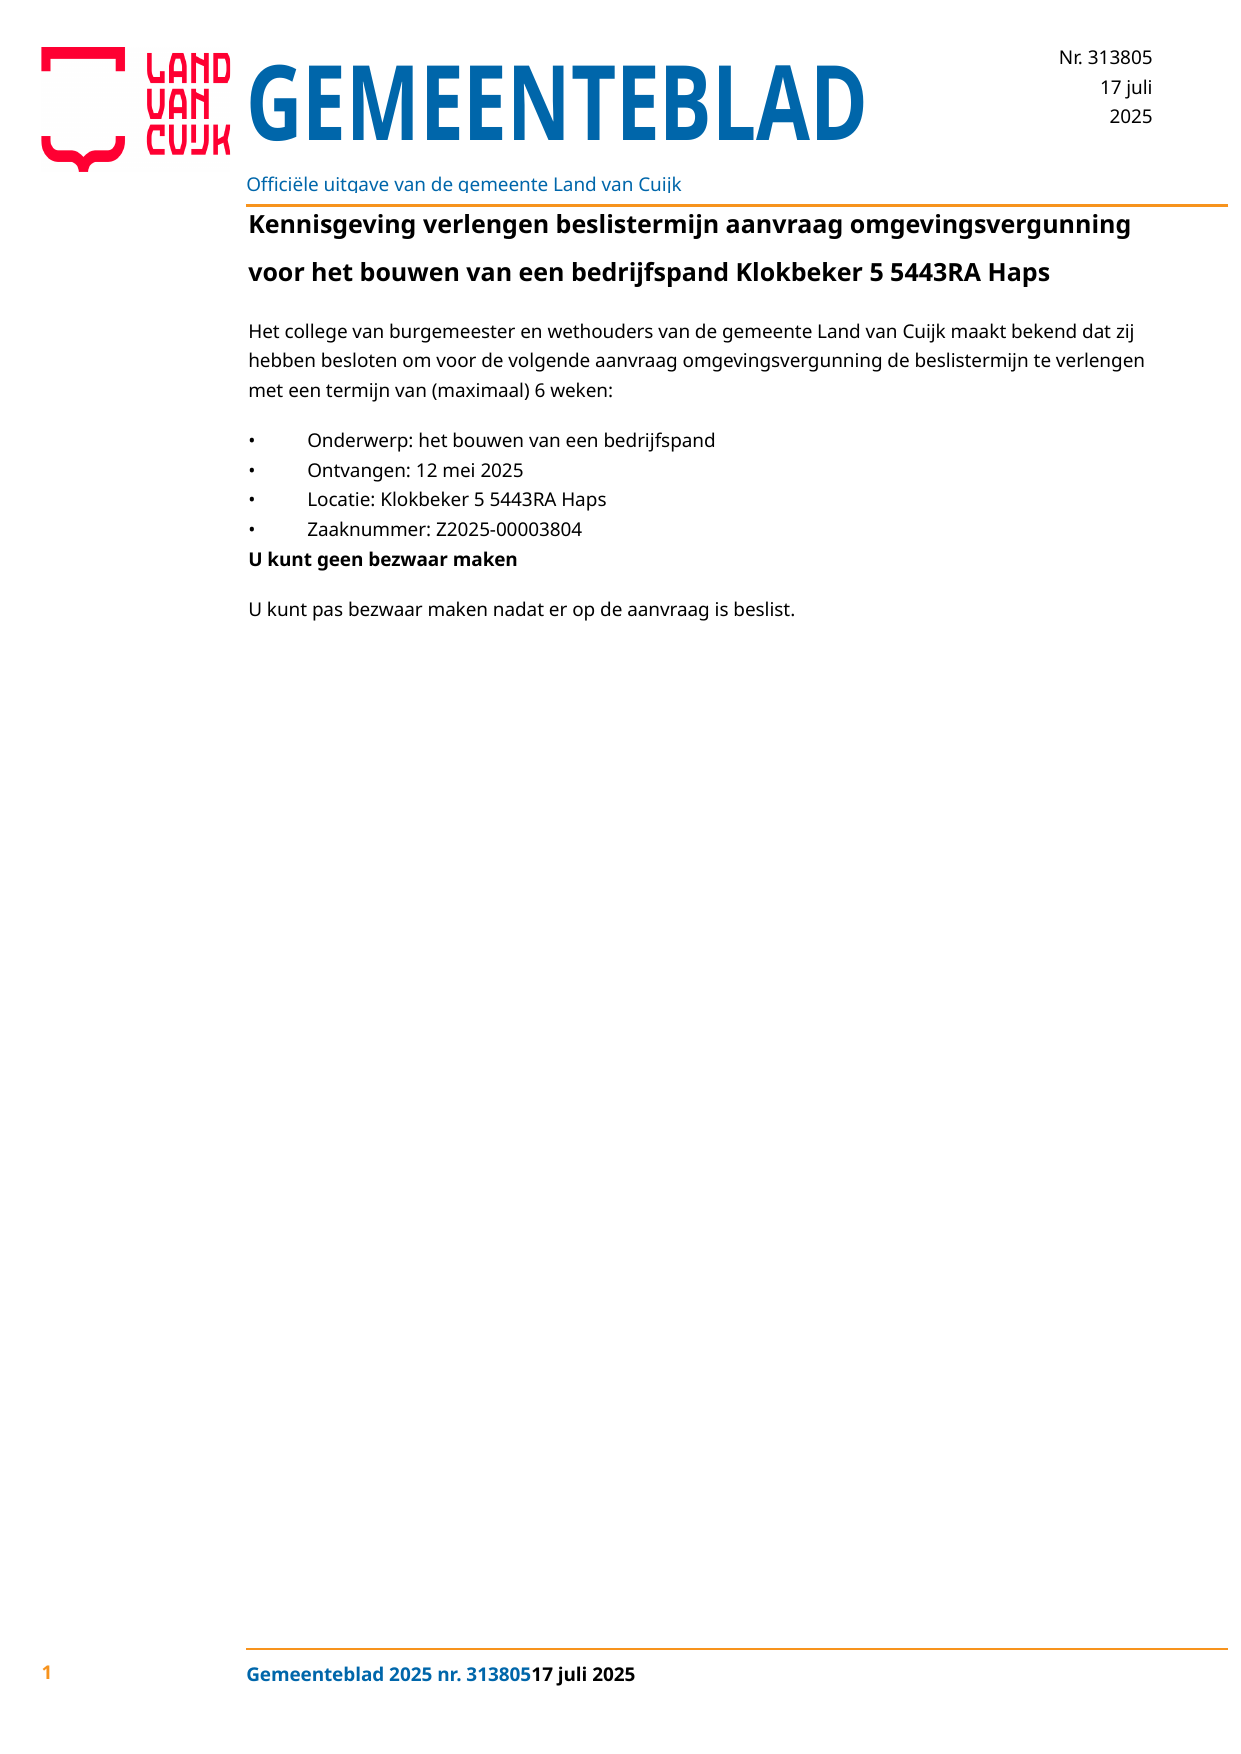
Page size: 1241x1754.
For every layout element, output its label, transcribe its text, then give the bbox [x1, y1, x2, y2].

picture [41, 47, 231, 172]
text Kennisgeving verlengen beslistermijn aanvraag omgevingsvergunning voor het bouwen van een bedrijfspand Klokbeker 5 5443RA Haps [248, 207, 1152, 288]
list Locatie: Klokbeker 5 5443RA Haps [248, 487, 1152, 512]
text U kunt pas bezwaar maken nadat er op de aanvraag is beslist. [248, 596, 1152, 622]
list Zaaknummer: Z2025-00003804 [248, 516, 1152, 542]
list Onderwerp: het bouwen van een bedrijfspand [248, 427, 1152, 453]
list Ontvangen: 12 mei 2025 [248, 457, 1152, 483]
text Het college van burgemeester en wethouders van de gemeente Land van Cuijk maakt bekend dat zij hebben besloten om voor de volgende aanvraag omgevingsvergunning de beslistermijn te verlengen met een termijn van (maximaal) 6 weken: [248, 318, 1152, 403]
text U kunt geen bezwaar maken [248, 546, 1152, 572]
